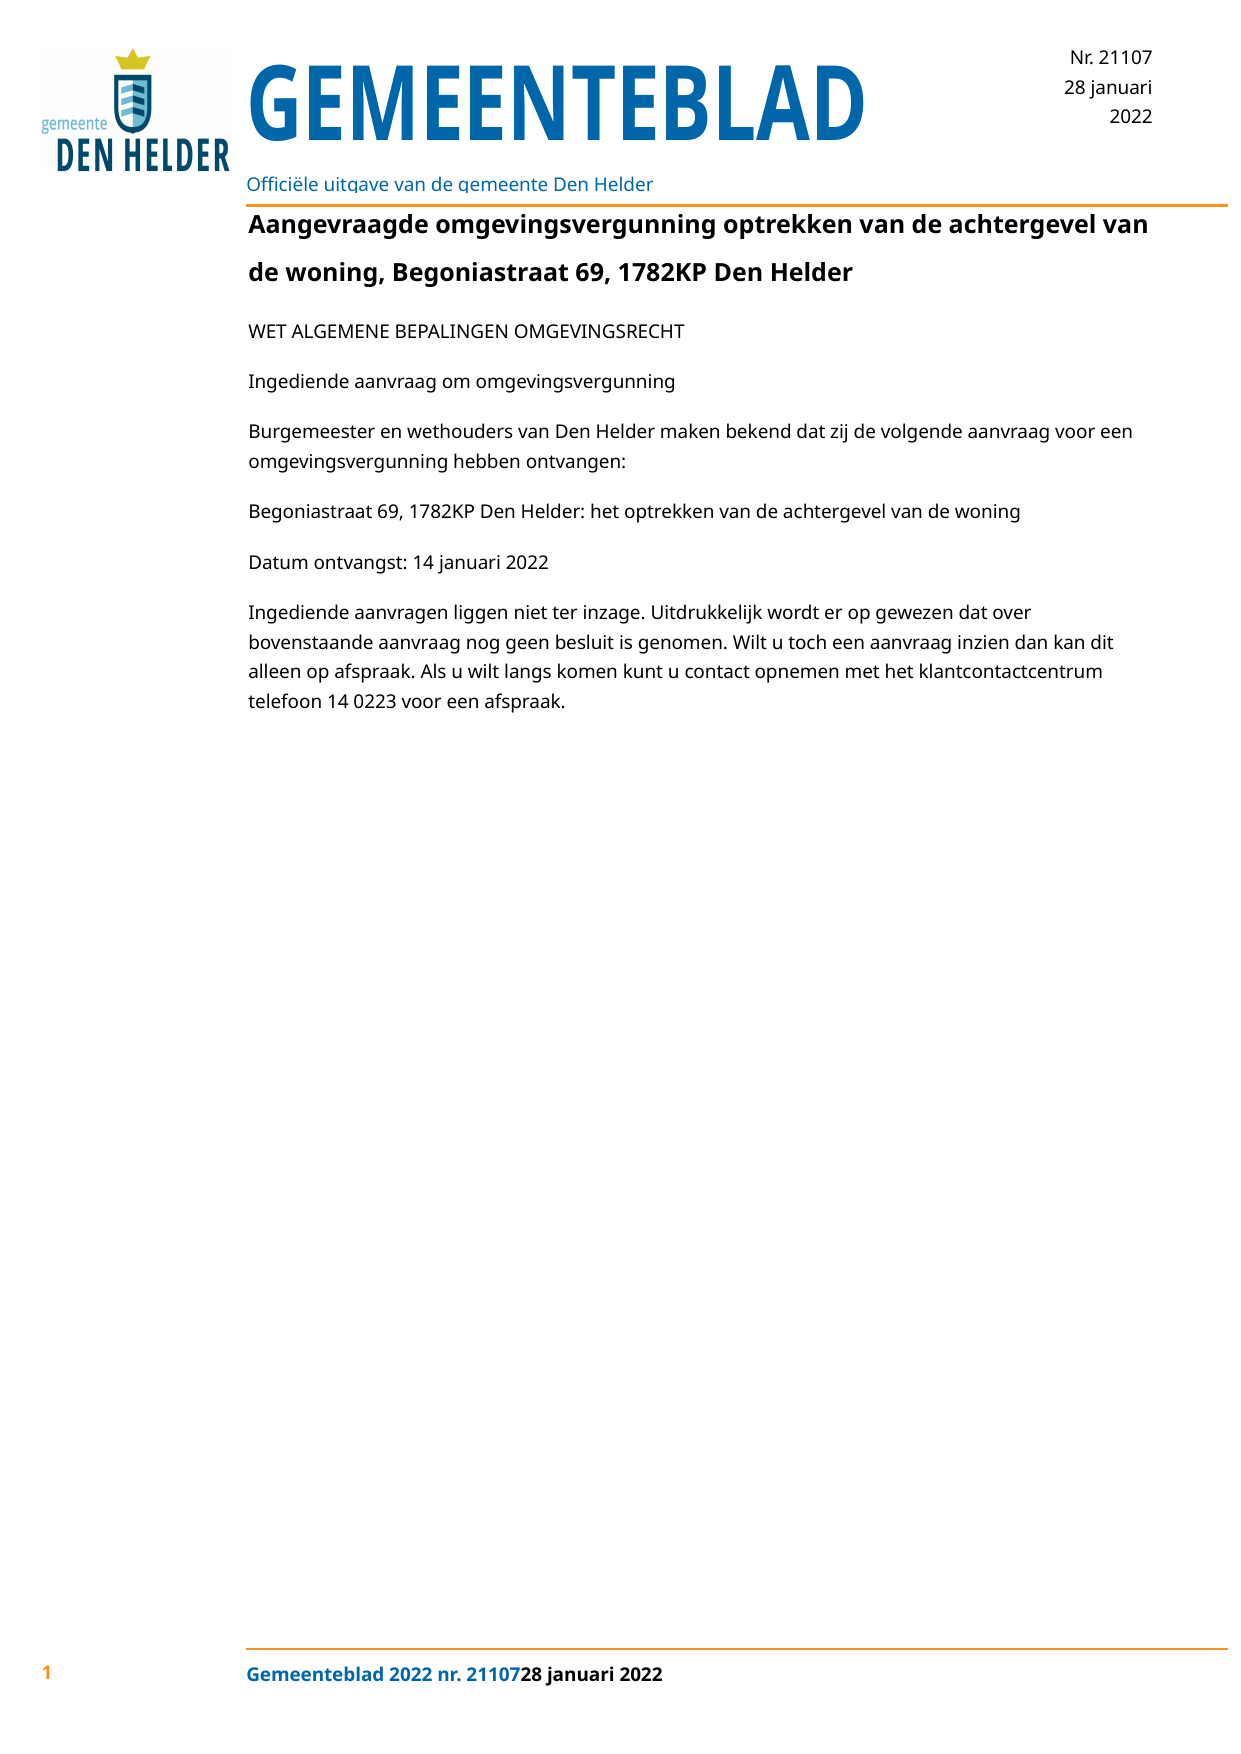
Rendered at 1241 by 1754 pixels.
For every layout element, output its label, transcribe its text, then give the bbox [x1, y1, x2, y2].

picture [220, 160, 224, 172]
text Burgemeester en wethouders van Den Helder maken bekend dat zij de volgende aanvraag voor een omgevingsvergunning hebben ontvangen: [248, 419, 1152, 474]
text Begoniastraat 69, 1782KP Den Helder: het optrekken van de achtergevel van de woning [248, 499, 1152, 524]
picture [100, 154, 106, 172]
text Ingediende aanvraag om omgevingsvergunning [248, 368, 1152, 394]
picture [182, 144, 187, 165]
picture [130, 157, 135, 172]
text WET ALGEMENE BEPALINGEN OMGEVINGSRECHT [248, 318, 1152, 344]
text Ingediende aanvragen liggen niet ter inzage. Uitdrukkelijk wordt er op gewezen dat over bovenstaande aanvraag nog geen besluit is genomen. Wilt u toch een aanvraag inzien dan kan dit alleen op afspraak. Als u wilt langs komen kunt u contact opnemen met het klantcontactcentrum telefoon 14 0223 voor een afspraak. [248, 599, 1152, 714]
picture [41, 47, 231, 172]
picture [63, 144, 68, 165]
text Datum ontvangst: 14 januari 2022 [248, 549, 1152, 575]
text Aangevraagde omgevingsvergunning optrekken van de achtergevel van de woning, Begoniastraat 69, 1782KP Den Helder [248, 207, 1152, 288]
